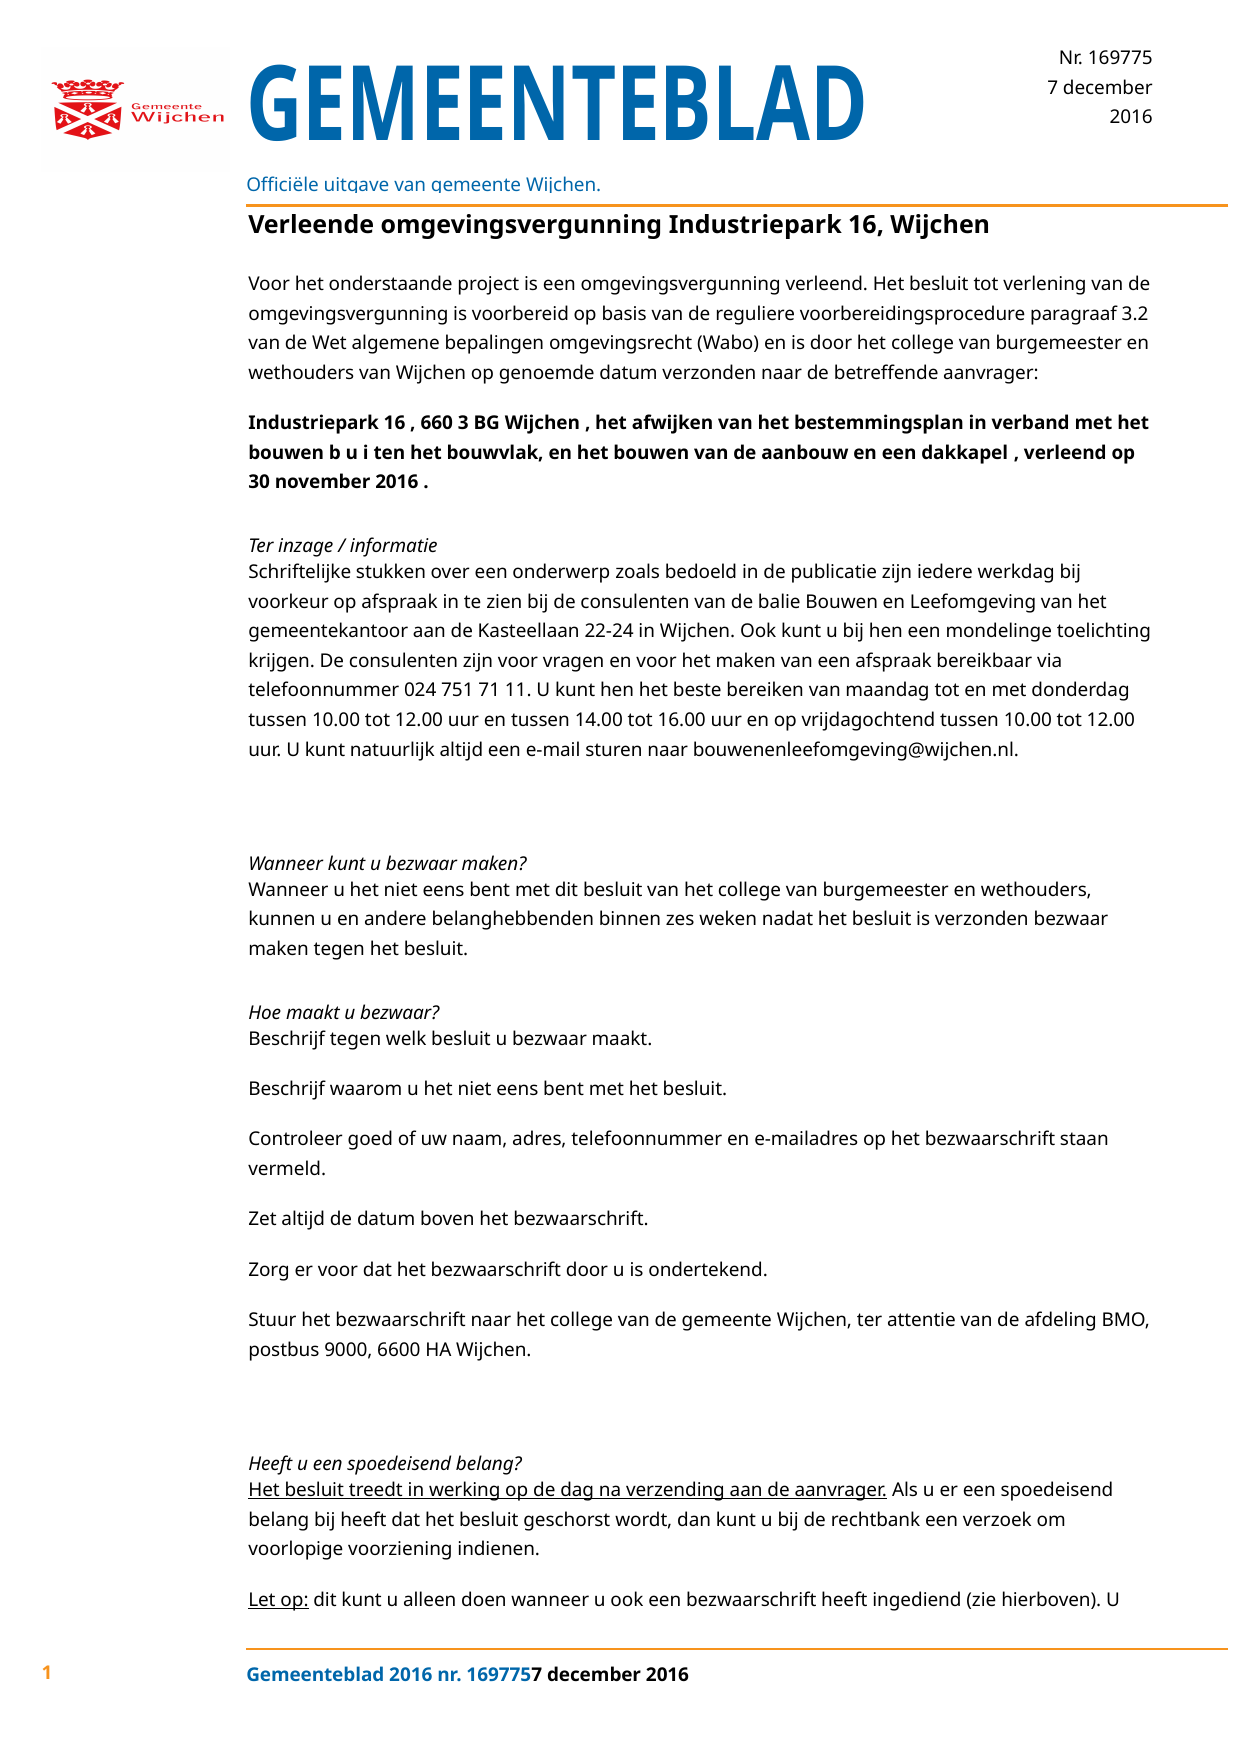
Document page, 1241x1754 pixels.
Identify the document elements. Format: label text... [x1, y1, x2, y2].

text Industriepark 16 , 660 3 BG Wijchen , het afwijken van het bestemmingsplan in verband met het bouwen b u i ten het bouwvlak, en het bouwen van de aanbouw en een dakkapel , verleend op 30 november 2016 . [248, 409, 1152, 494]
text Controleer goed of uw naam, adres, telefoonnummer en e-mailadres op het bezwaarschrift staan vermeld. [248, 1126, 1152, 1181]
text Ter inzage / informatie [248, 533, 1152, 558]
text Zorg er voor dat het bezwaarschrift door u is ondertekend. [248, 1256, 1152, 1282]
text Wanneer kunt u bezwaar maken? [248, 850, 1152, 876]
picture [41, 47, 231, 172]
text Beschrijf waarom u het niet eens bent met het besluit. [248, 1075, 1152, 1101]
text Schriftelijke stukken over een onderwerp zoals bedoeld in de publicatie zijn iedere werkdag bij voorkeur op afspraak in te zien bij de consulenten van de balie Bouwen en Leefomgeving van het gemeentekantoor aan de Kasteellaan 22-24 in Wijchen. Ook kunt u bij hen een mondelinge toelichting krijgen. De consulenten zijn voor vragen en voor het maken van een afspraak bereikbaar via telefoonnummer 024 751 71 11. U kunt hen het beste bereiken van maandag tot en met donderdag tussen 10.00 tot 12.00 uur en tussen 14.00 tot 16.00 uur en op vrijdagochtend tussen 10.00 tot 12.00 uur. U kunt natuurlijk altijd een e-mail sturen naar bouwenenleefomgeving@wijchen.nl. [248, 558, 1152, 762]
text Verleende omgevingsvergunning Industriepark 16, Wijchen [248, 207, 1152, 241]
text Let op: dit kunt u alleen doen wanneer u ook een bezwaarschrift heeft ingediend (zie hierboven). U [248, 1586, 1152, 1611]
text Voor het onderstaande project is een omgevingsvergunning verleend. Het besluit tot verlening van de omgevingsvergunning is voorbereid op basis van de reguliere voorbereidingsprocedure paragraaf 3.2 van de Wet algemene bepalingen omgevingsrecht (Wabo) en is door het college van burgemeester en wethouders van Wijchen op genoemde datum verzonden naar de betreffende aanvrager: [248, 270, 1152, 385]
text Zet altijd de datum boven het bezwaarschrift. [248, 1206, 1152, 1231]
text Hoe maakt u bezwaar? [248, 999, 1152, 1025]
text Heeft u een spoedeisend belang? [248, 1450, 1152, 1476]
text Wanneer u het niet eens bent met dit besluit van het college van burgemeester en wethouders, kunnen u en andere belanghebbenden binnen zes weken nadat het besluit is verzonden bezwaar maken tegen het besluit. [248, 876, 1152, 961]
text Stuur het bezwaarschrift naar het college van de gemeente Wijchen, ter attentie van de afdeling BMO, postbus 9000, 6600 HA Wijchen. [248, 1306, 1152, 1362]
text Het besluit treedt in werking op de dag na verzending aan de aanvrager. Als u er een spoedeisend belang bij heeft dat het besluit geschorst wordt, dan kunt u bij de rechtbank een verzoek om voorlopige voorziening indienen. [248, 1476, 1152, 1561]
text Beschrijf tegen welk besluit u bezwaar maakt. [248, 1025, 1152, 1051]
